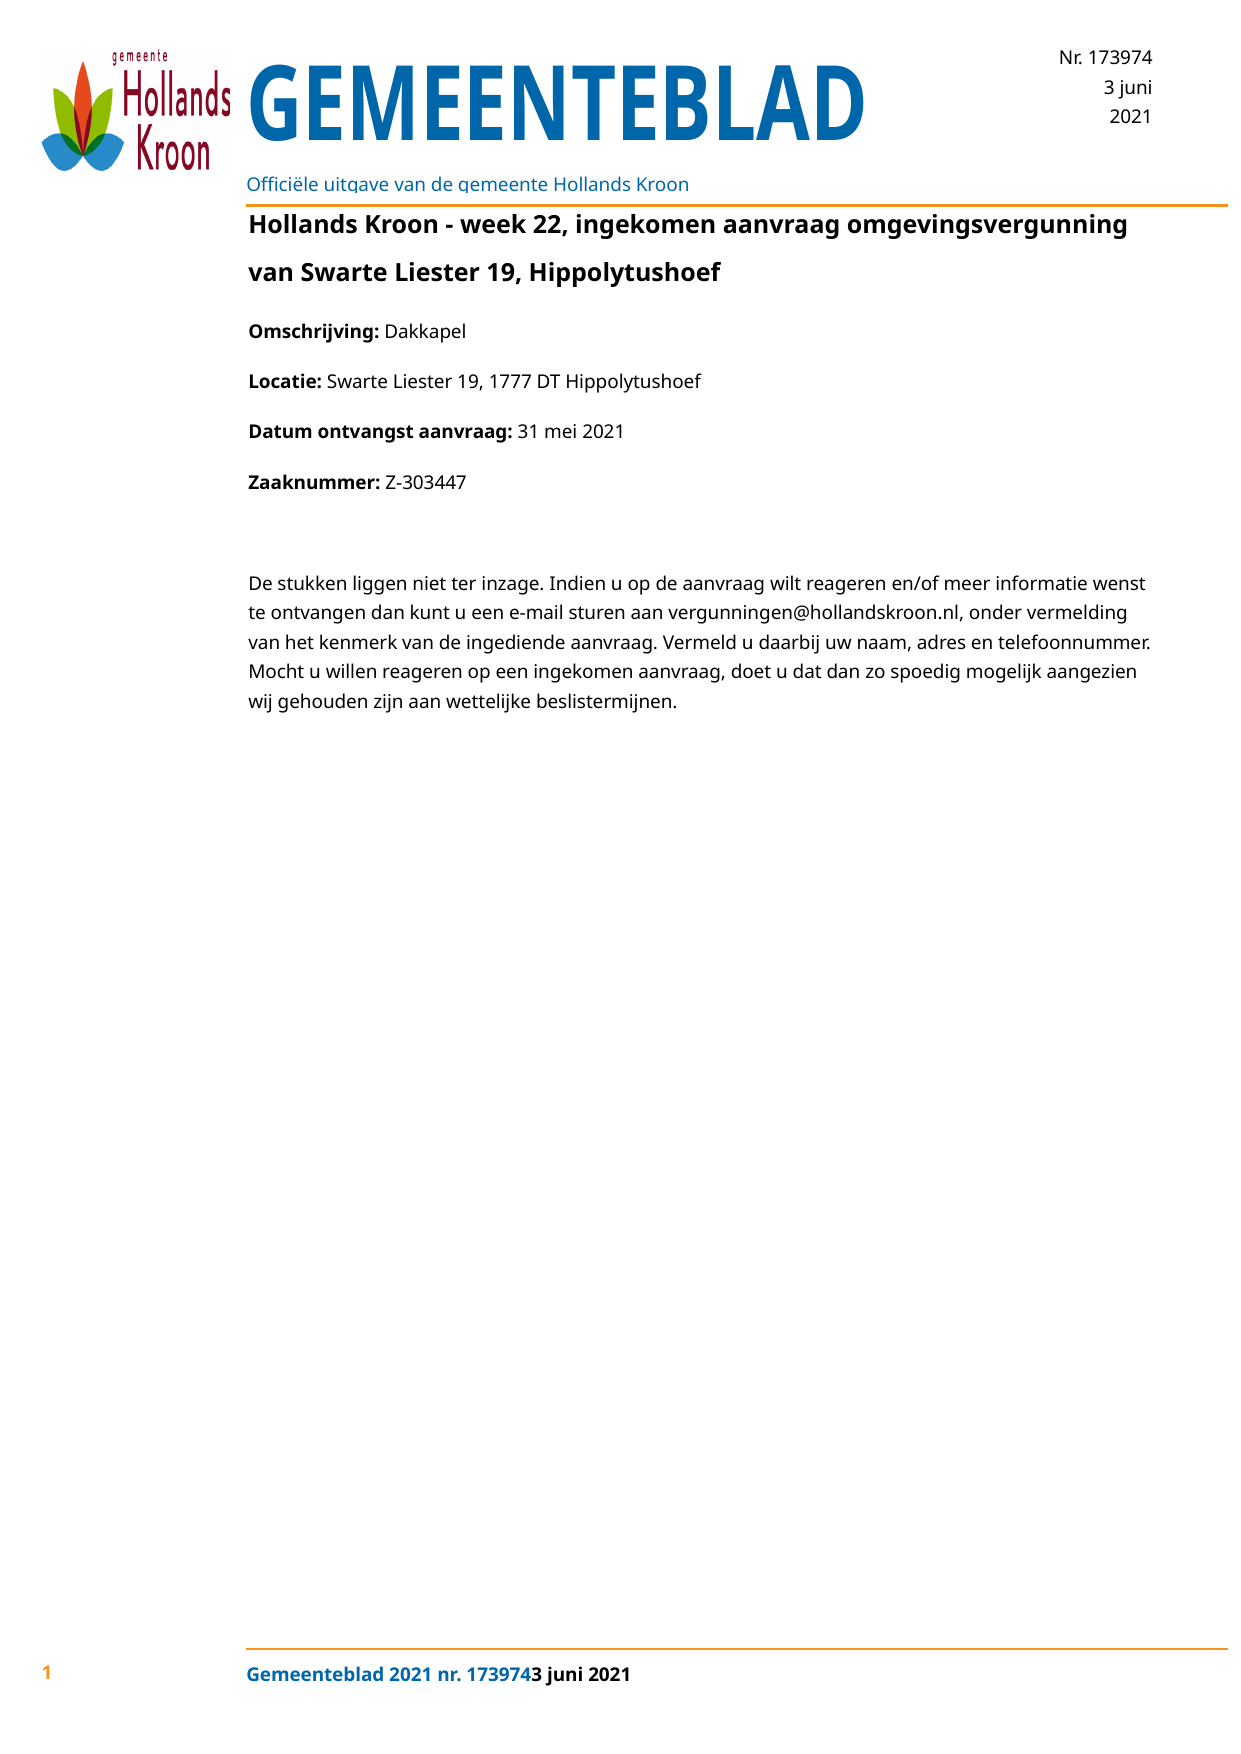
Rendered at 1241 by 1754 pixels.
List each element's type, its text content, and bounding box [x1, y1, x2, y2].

text Datum ontvangst aanvraag: 31 mei 2021 [248, 419, 1152, 444]
picture [41, 47, 231, 172]
text De stukken liggen niet ter inzage. Indien u op de aanvraag wilt reageren en/of meer informatie wenst te ontvangen dan kunt u een e-mail sturen aan vergunningen@hollandskroon.nl, onder vermelding van het kenmerk van de ingediende aanvraag. Vermeld u daarbij uw naam, adres en telefoonnummer. Mocht u willen reageren op een ingekomen aanvraag, doet u dat dan zo spoedig mogelijk aangezien wij gehouden zijn aan wettelijke beslistermijnen. [248, 570, 1152, 714]
text Zaaknummer: Z-303447 [248, 469, 1152, 495]
text Omschrijving: Dakkapel [248, 318, 1152, 344]
text Locatie: Swarte Liester 19, 1777 DT Hippolytushoef [248, 368, 1152, 394]
text Hollands Kroon - week 22, ingekomen aanvraag omgevingsvergunning van Swarte Liester 19, Hippolytushoef [248, 207, 1152, 288]
